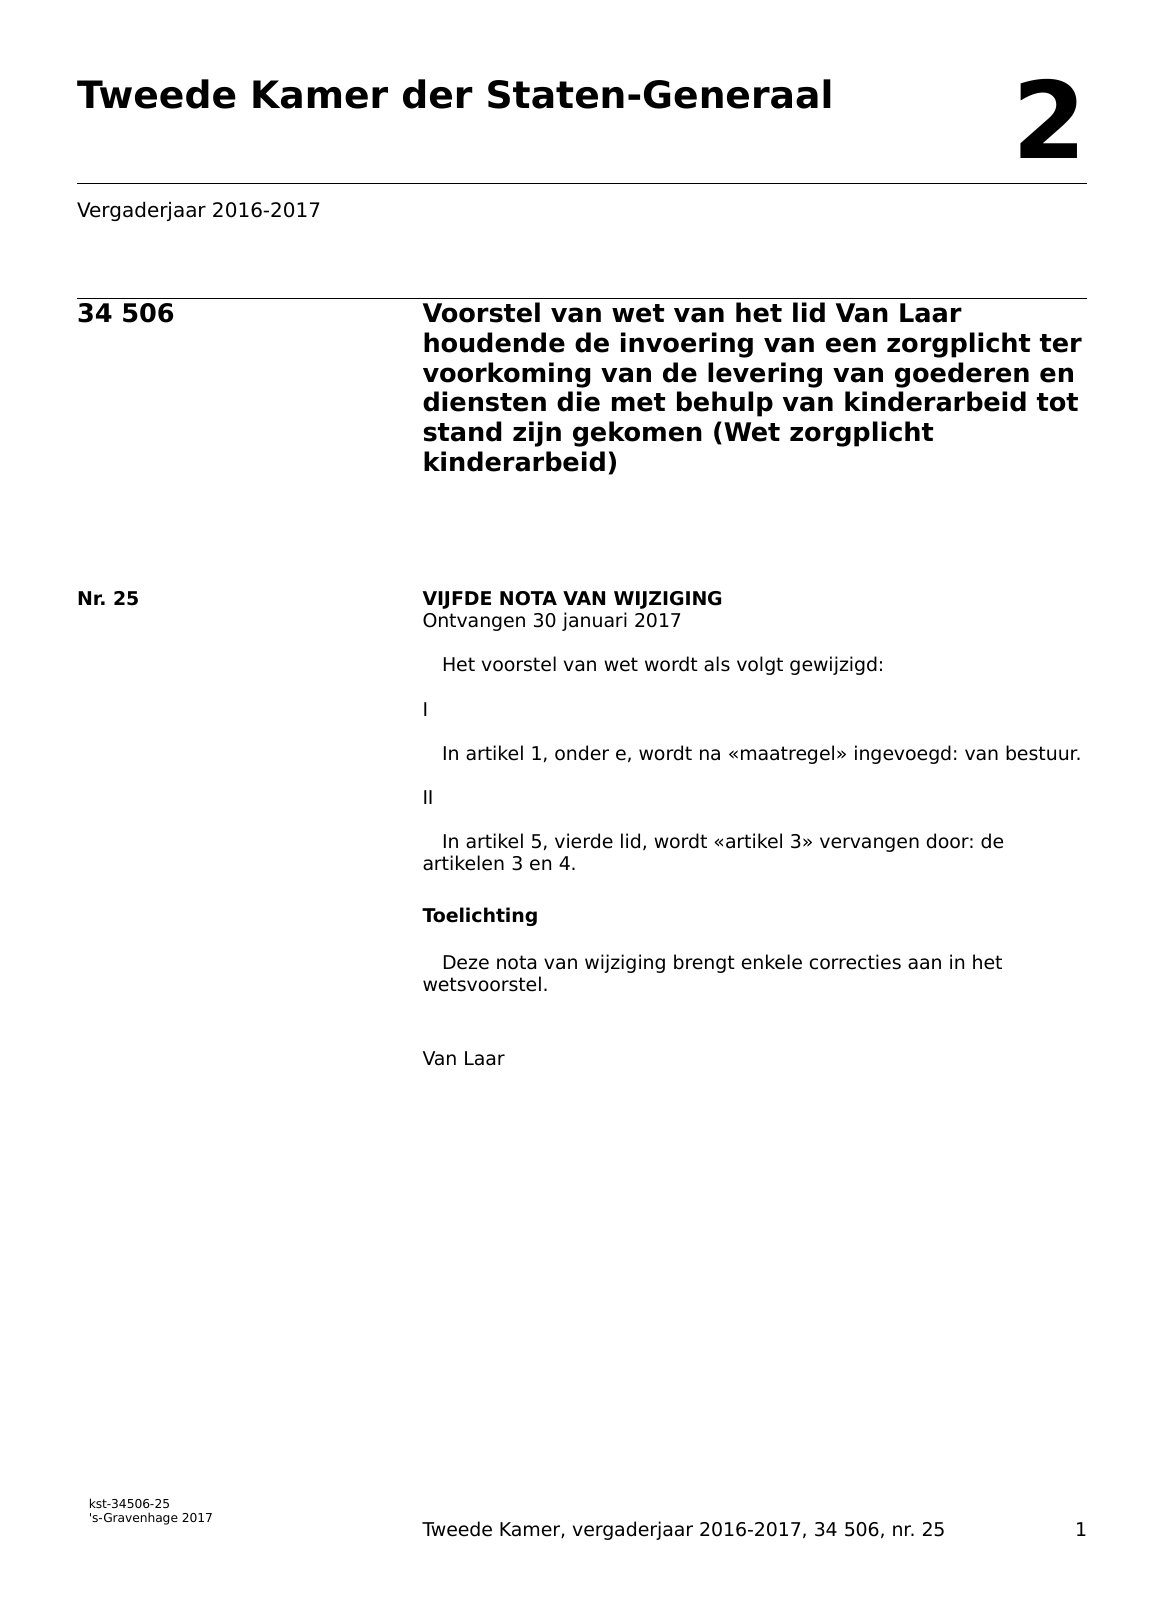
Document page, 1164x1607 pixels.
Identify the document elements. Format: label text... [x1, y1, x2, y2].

subtitle 34 506 Voorstel van wet van het lid Van Laar houdende de invoering van een zorgplicht ter voorkoming van de levering van goederen en diensten die met behulp van kinderarbeid tot stand zijn gekomen (Wet zorgplicht kinderarbeid) [77, 299, 1087, 477]
text In artikel 5, vierde lid, wordt «artikel 3» vervangen door: de artikelen 3 en 4. [422, 831, 1087, 875]
table_header Tweede Kamer der Staten-Generaal [77, 59, 886, 183]
table_header 2 [886, 59, 1087, 183]
subtitle Nr. 25 VIJFDE NOTA VAN WIJZIGING [77, 588, 1087, 610]
text Ontvangen 30 januari 2017 [422, 610, 1087, 632]
table_cell Vergaderjaar 2016-2017 [77, 184, 1087, 298]
text kst-34506-25 [88, 1497, 323, 1511]
subtitle Toelichting [422, 905, 1087, 927]
subtitle II [422, 787, 1087, 809]
text In artikel 1, onder e, wordt na «maatregel» ingevoegd: van bestuur. [422, 743, 1087, 764]
subtitle I [422, 698, 1087, 720]
text Van Laar [422, 1026, 1087, 1070]
text Deze nota van wijziging brengt enkele correcties aan in het wetsvoorstel. [422, 952, 1087, 996]
text Het voorstel van wet wordt als volgt gewijzigd: [422, 654, 1087, 676]
text 's-Gravenhage 2017 [88, 1511, 323, 1525]
